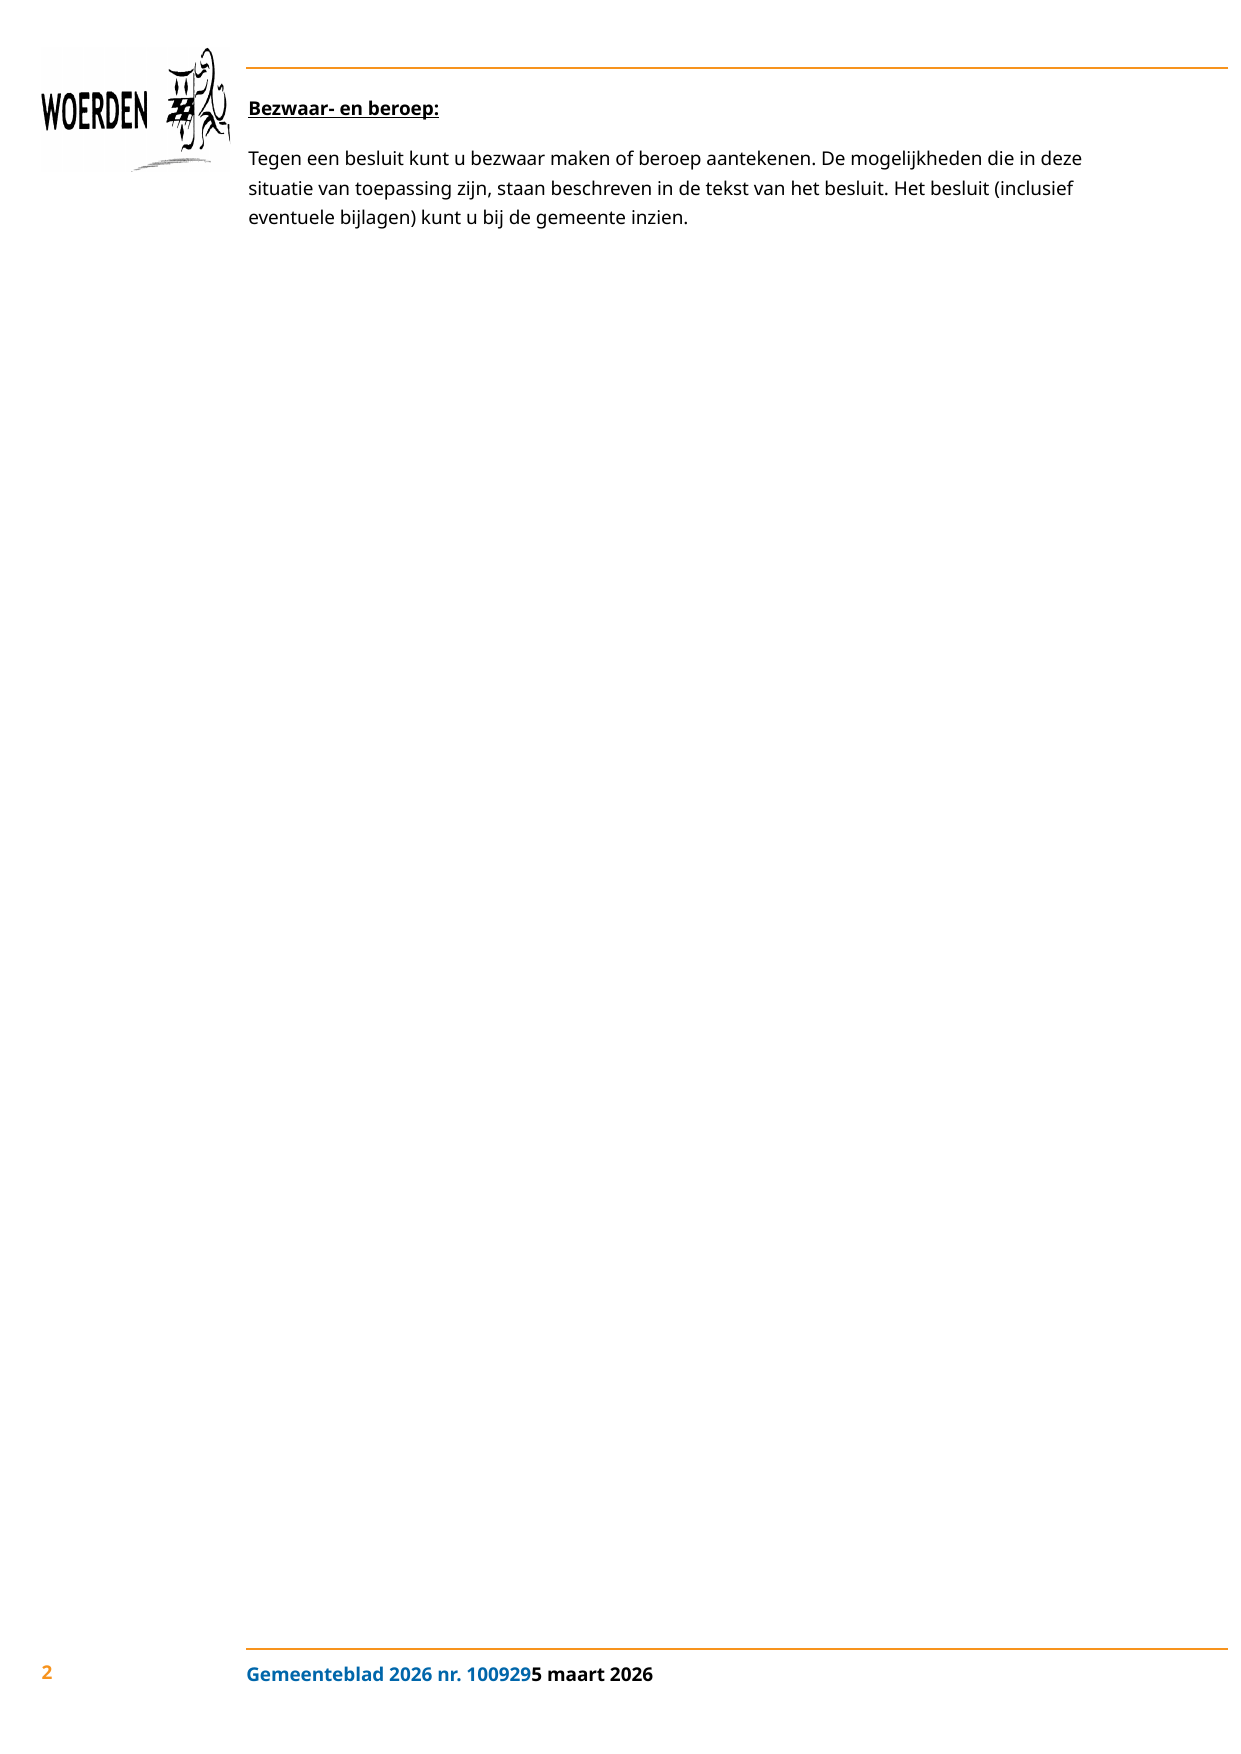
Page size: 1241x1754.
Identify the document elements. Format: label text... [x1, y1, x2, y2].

text Bezwaar- en beroep: [248, 95, 1152, 121]
picture [41, 47, 231, 172]
text Tegen een besluit kunt u bezwaar maken of beroep aantekenen. De mogelijkheden die in deze situatie van toepassing zijn, staan beschreven in de tekst van het besluit. Het besluit (inclusief eventuele bijlagen) kunt u bij de gemeente inzien. [248, 145, 1152, 230]
